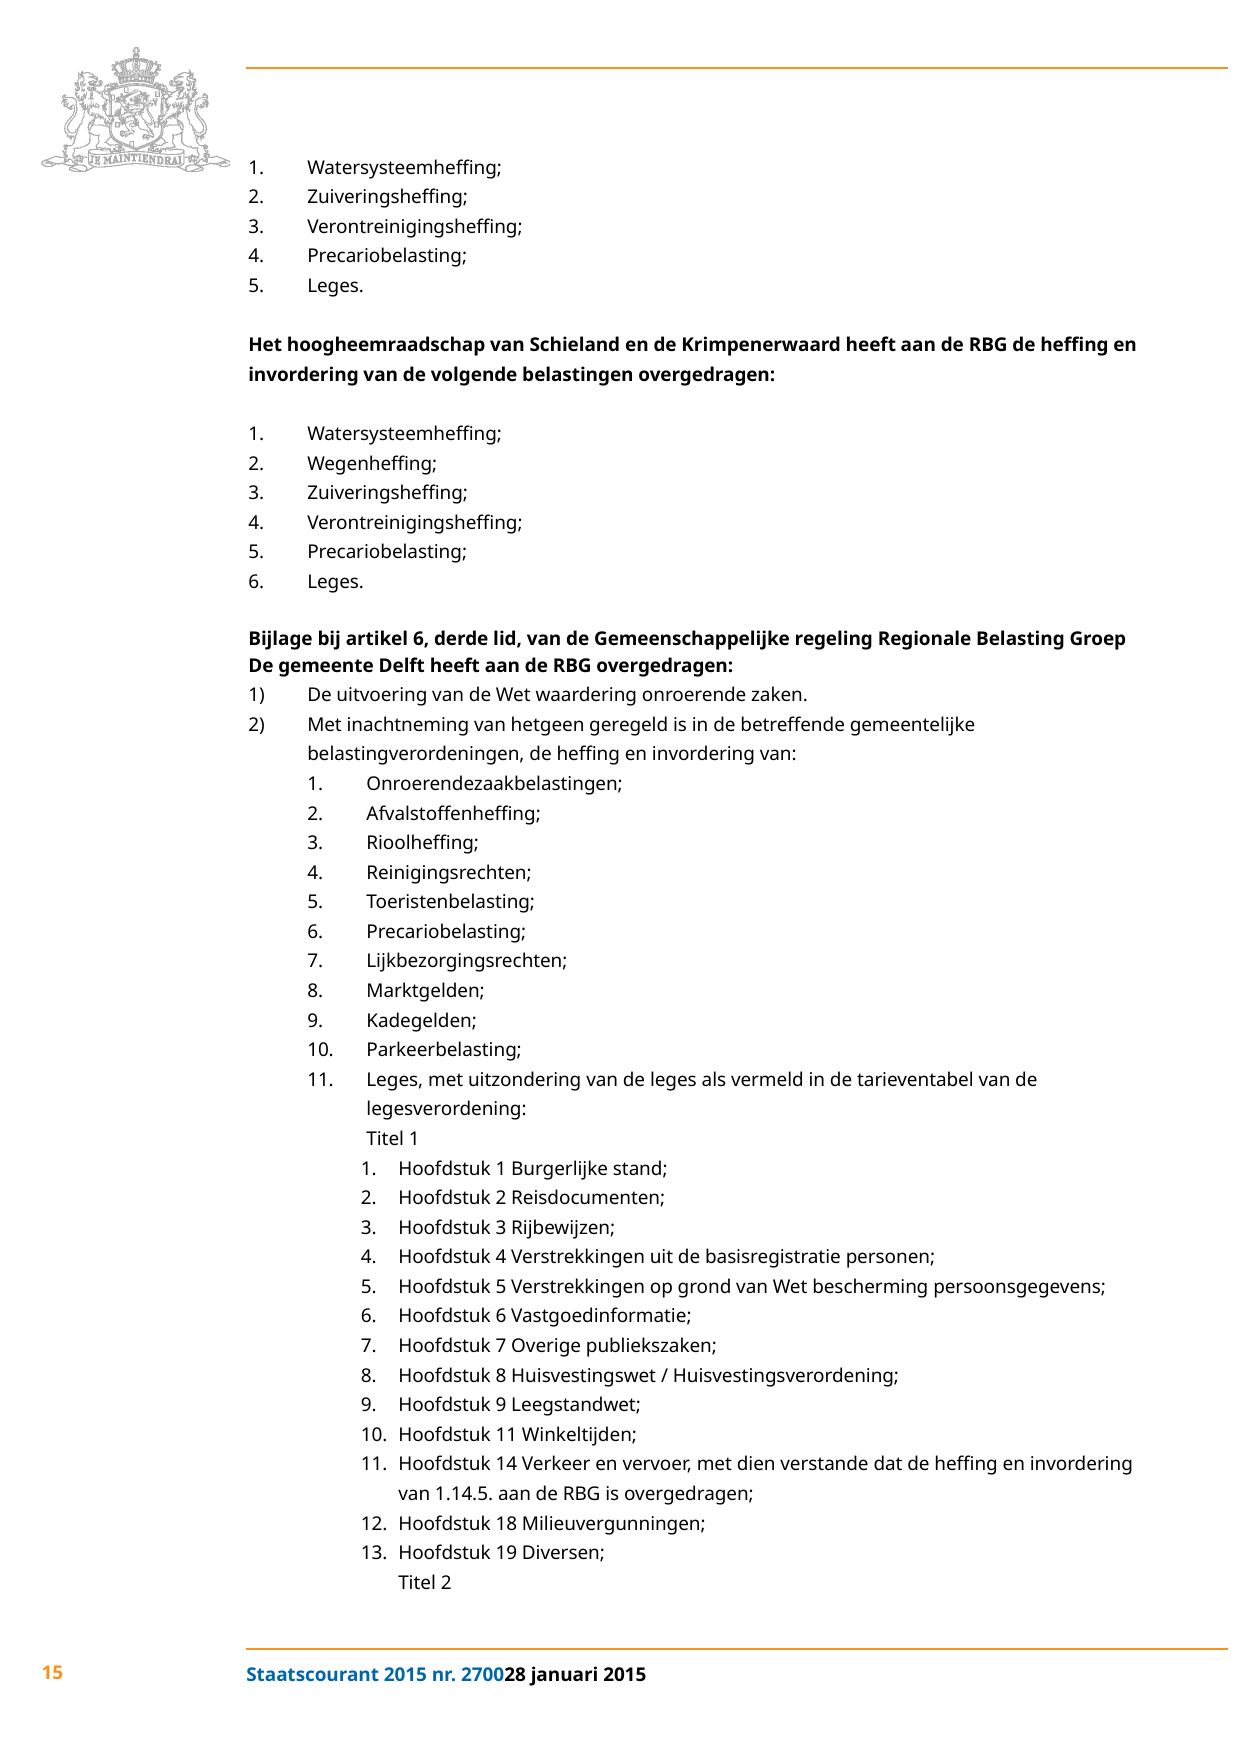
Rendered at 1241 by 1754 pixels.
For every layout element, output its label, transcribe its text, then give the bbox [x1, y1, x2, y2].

list Watersysteemheffing; [248, 420, 1152, 446]
list De uitvoering van de Wet waardering onroerende zaken. [248, 681, 1152, 707]
list Hoofdstuk 6 Vastgoedinformatie; [361, 1303, 1152, 1328]
picture [41, 47, 231, 172]
list Hoofdstuk 18 Milieuvergunningen; [361, 1510, 1152, 1536]
list Wegenheffing; [248, 450, 1152, 476]
list Leges, met uitzondering van de leges als vermeld in de tarieventabel van de legesverordening: [307, 1066, 1152, 1121]
text Bijlage bij artikel 6, derde lid, van de Gemeenschappelijke regeling Regionale Belasting Groep [248, 623, 1152, 652]
list Lijkbezorgingsrechten; [307, 948, 1152, 973]
list Parkeerbelasting; [307, 1036, 1152, 1062]
list Reinigingsrechten; [307, 859, 1152, 885]
list Rioolheffing; [307, 829, 1152, 855]
list Marktgelden; [307, 977, 1152, 1003]
list Toeristenbelasting; [307, 888, 1152, 914]
list Hoofdstuk 9 Leegstandwet; [361, 1391, 1152, 1417]
list Titel 1 [307, 1125, 1152, 1151]
list Hoofdstuk 3 Rijbewijzen; [361, 1214, 1152, 1240]
list Hoofdstuk 1 Burgerlijke stand; [361, 1155, 1152, 1181]
list Precariobelasting; [307, 918, 1152, 944]
list Verontreinigingsheffing; [248, 509, 1152, 535]
list Kadegelden; [307, 1007, 1152, 1033]
list Hoofdstuk 11 Winkeltijden; [361, 1421, 1152, 1447]
list Zuiveringsheffing; [248, 183, 1152, 209]
list Precariobelasting; [248, 243, 1152, 268]
list Afvalstoffenheffing; [307, 800, 1152, 826]
list Hoofdstuk 2 Reisdocumenten; [361, 1184, 1152, 1210]
list Hoofdstuk 14 Verkeer en vervoer, met dien verstande dat de heffing en invordering van 1.14.5. aan de RBG is overgedragen; [361, 1451, 1152, 1506]
text De gemeente Delft heeft aan de RBG overgedragen: [248, 652, 1152, 678]
list Precariobelasting; [248, 538, 1152, 564]
list Hoofdstuk 4 Verstrekkingen uit de basisregistratie personen; [361, 1243, 1152, 1269]
text Het hoogheemraadschap van Schieland en de Krimpenerwaard heeft aan de RBG de heffing en invordering van de volgende belastingen overgedragen: [248, 331, 1152, 387]
list Zuiveringsheffing; [248, 479, 1152, 505]
list Hoofdstuk 8 Huisvestingswet / Huisvestingsverordening; [361, 1362, 1152, 1388]
list Titel 2 [361, 1569, 1152, 1595]
list Onroerendezaakbelastingen; [307, 770, 1152, 796]
list Hoofdstuk 7 Overige publiekszaken; [361, 1332, 1152, 1358]
list Leges. [248, 568, 1152, 594]
list Verontreinigingsheffing; [248, 213, 1152, 239]
list Hoofdstuk 5 Verstrekkingen op grond van Wet bescherming persoonsgegevens; [361, 1273, 1152, 1299]
list Watersysteemheffing; [248, 154, 1152, 180]
list Hoofdstuk 19 Diversen; [361, 1539, 1152, 1565]
list Leges. [248, 272, 1152, 298]
list Met inachtneming van hetgeen geregeld is in de betreffende gemeentelijke belastingverordeningen, de heffing en invordering van: [248, 711, 1152, 766]
